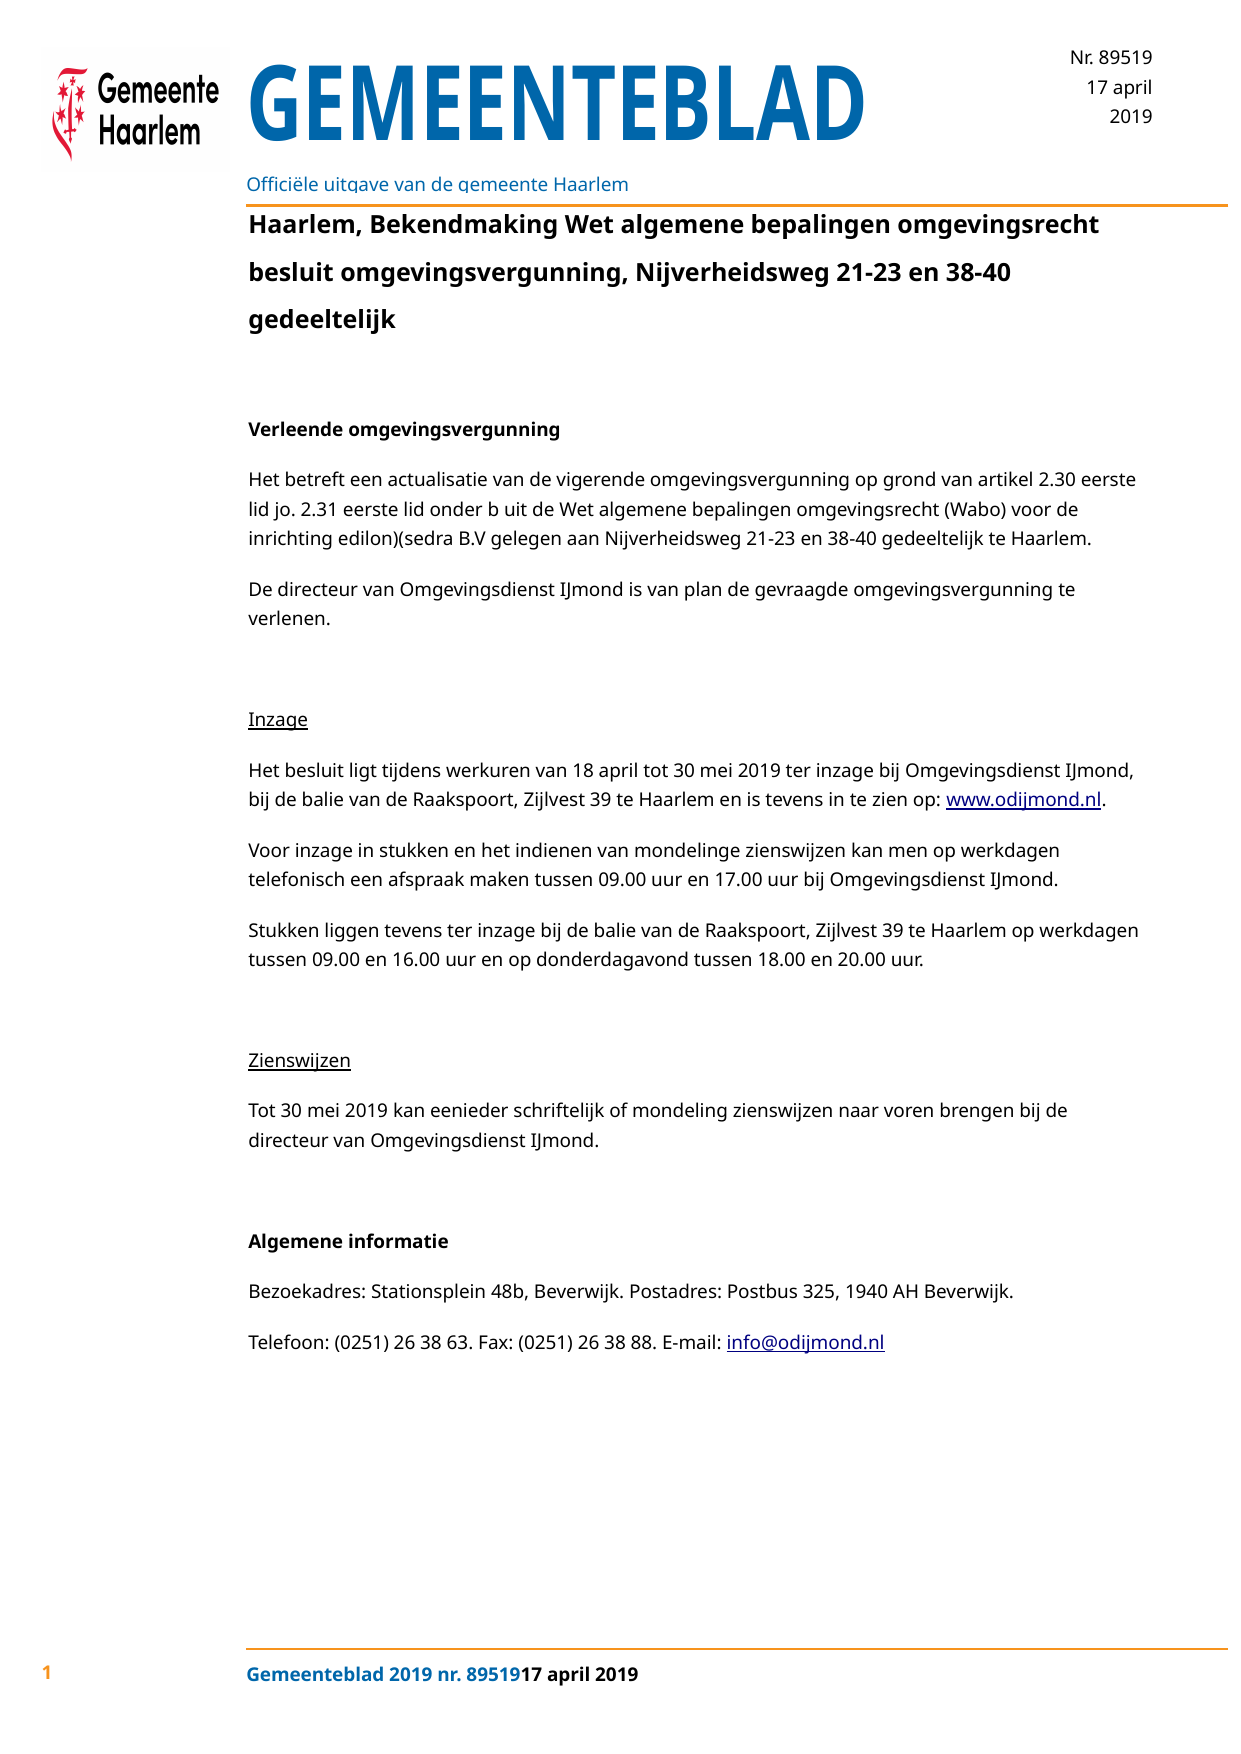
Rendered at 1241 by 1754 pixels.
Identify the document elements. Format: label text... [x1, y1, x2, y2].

text Stukken liggen tevens ter inzage bij de balie van de Raakspoort, Zijlvest 39 te Haarlem op werkdagen tussen 09.00 en 16.00 uur en op donderdagavond tussen 18.00 en 20.00 uur. [248, 917, 1152, 972]
text Het betreft een actualisatie van de vigerende omgevingsvergunning op grond van artikel 2.30 eerste lid jo. 2.31 eerste lid onder b uit de Wet algemene bepalingen omgevingsrecht (Wabo) voor de inrichting edilon)(sedra B.V gelegen aan Nijverheidsweg 21-23 en 38-40 gedeeltelijk te Haarlem. [248, 466, 1152, 551]
text Het besluit ligt tijdens werkuren van 18 april tot 30 mei 2019 ter inzage bij Omgevingsdienst IJmond, bij de balie van de Raakspoort, Zijlvest 39 te Haarlem en is tevens in te zien op: www.odijmond.nl. [248, 757, 1152, 812]
text Tot 30 mei 2019 kan eenieder schriftelijk of mondeling zienswijzen naar voren brengen bij de directeur van Omgevingsdienst IJmond. [248, 1098, 1152, 1153]
text Zienswijzen [248, 1047, 1152, 1073]
text Telefoon: (0251) 26 38 63. Fax: (0251) 26 38 88. E-mail: info@odijmond.nl [248, 1329, 1152, 1354]
picture [41, 47, 231, 172]
text Verleende omgevingsvergunning [248, 416, 1152, 442]
text Inzage [248, 706, 1152, 732]
text Voor inzage in stukken en het indienen van mondelinge zienswijzen kan men op werkdagen telefonisch een afspraak maken tussen 09.00 uur en 17.00 uur bij Omgevingsdienst IJmond. [248, 837, 1152, 892]
text Bezoekadres: Stationsplein 48b, Beverwijk. Postadres: Postbus 325, 1940 AH Beverwijk. [248, 1278, 1152, 1304]
text Haarlem, Bekendmaking Wet algemene bepalingen omgevingsrecht besluit omgevingsvergunning, Nijverheidsweg 21-23 en 38-40 gedeeltelijk [248, 207, 1152, 336]
text De directeur van Omgevingsdienst IJmond is van plan de gevraagde omgevingsvergunning te verlenen. [248, 576, 1152, 631]
text Algemene informatie [248, 1228, 1152, 1254]
